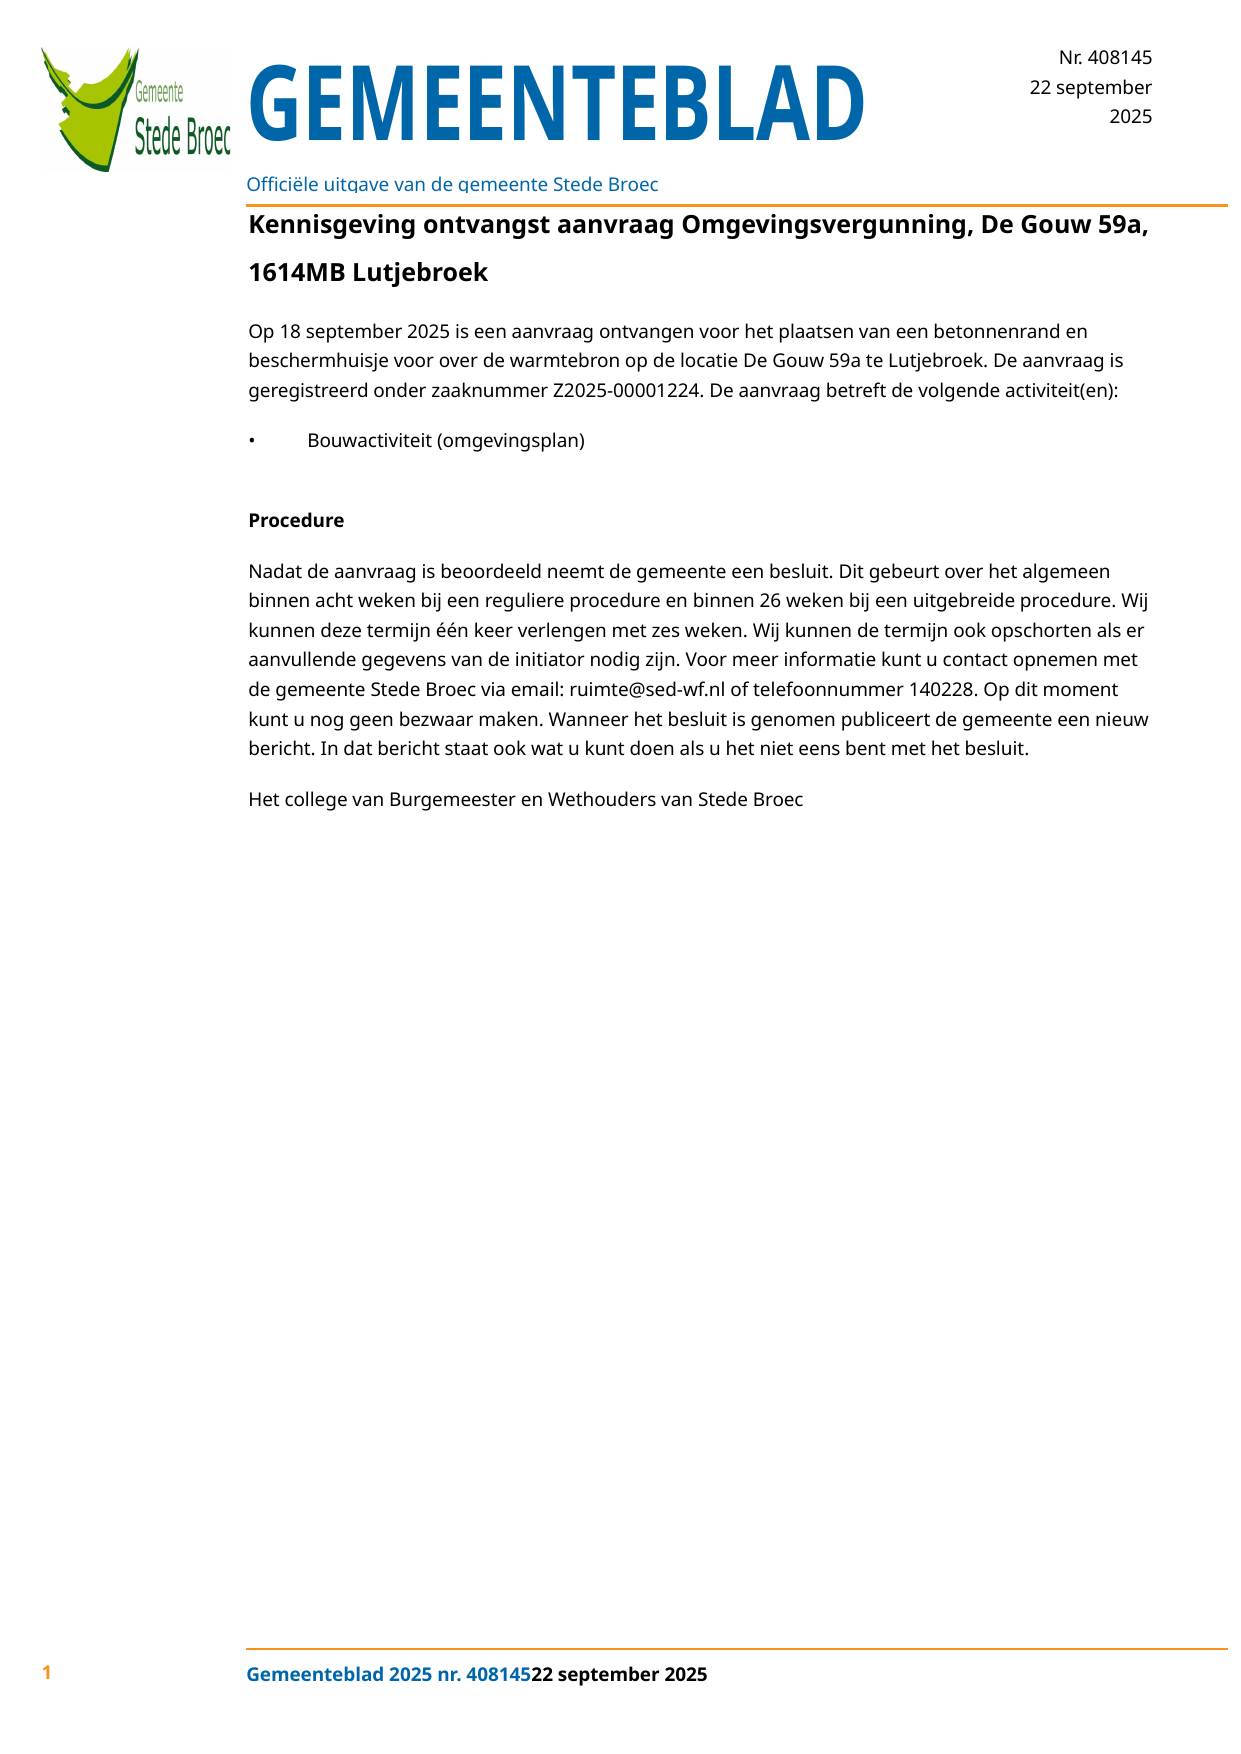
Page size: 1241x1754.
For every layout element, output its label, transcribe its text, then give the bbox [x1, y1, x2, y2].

text Kennisgeving ontvangst aanvraag Omgevingsvergunning, De Gouw 59a, 1614MB Lutjebroek [248, 207, 1152, 288]
text Het college van Burgemeester en Wethouders van Stede Broec [248, 786, 1152, 812]
text Procedure [248, 507, 1152, 533]
text Nadat de aanvraag is beoordeeld neemt de gemeente een besluit. Dit gebeurt over het algemeen binnen acht weken bij een reguliere procedure en binnen 26 weken bij een uitgebreide procedure. Wij kunnen deze termijn één keer verlengen met zes weken. Wij kunnen de termijn ook opschorten als er aanvullende gegevens van de initiator nodig zijn. Voor meer informatie kunt u contact opnemen met de gemeente Stede Broec via email: ruimte@sed-wf.nl of telefoonnummer 140228. Op dit moment kunt u nog geen bezwaar maken. Wanneer het besluit is genomen publiceert de gemeente een nieuw bericht. In dat bericht staat ook wat u kunt doen als u het niet eens bent met het besluit. [248, 558, 1152, 761]
text Op 18 september 2025 is een aanvraag ontvangen voor het plaatsen van een betonnenrand en beschermhuisje voor over de warmtebron op de locatie De Gouw 59a te Lutjebroek. De aanvraag is geregistreerd onder zaaknummer Z2025-00001224. De aanvraag betreft de volgende activiteit(en): [248, 318, 1152, 403]
picture [41, 47, 231, 172]
list Bouwactiviteit (omgevingsplan) [248, 427, 1152, 453]
